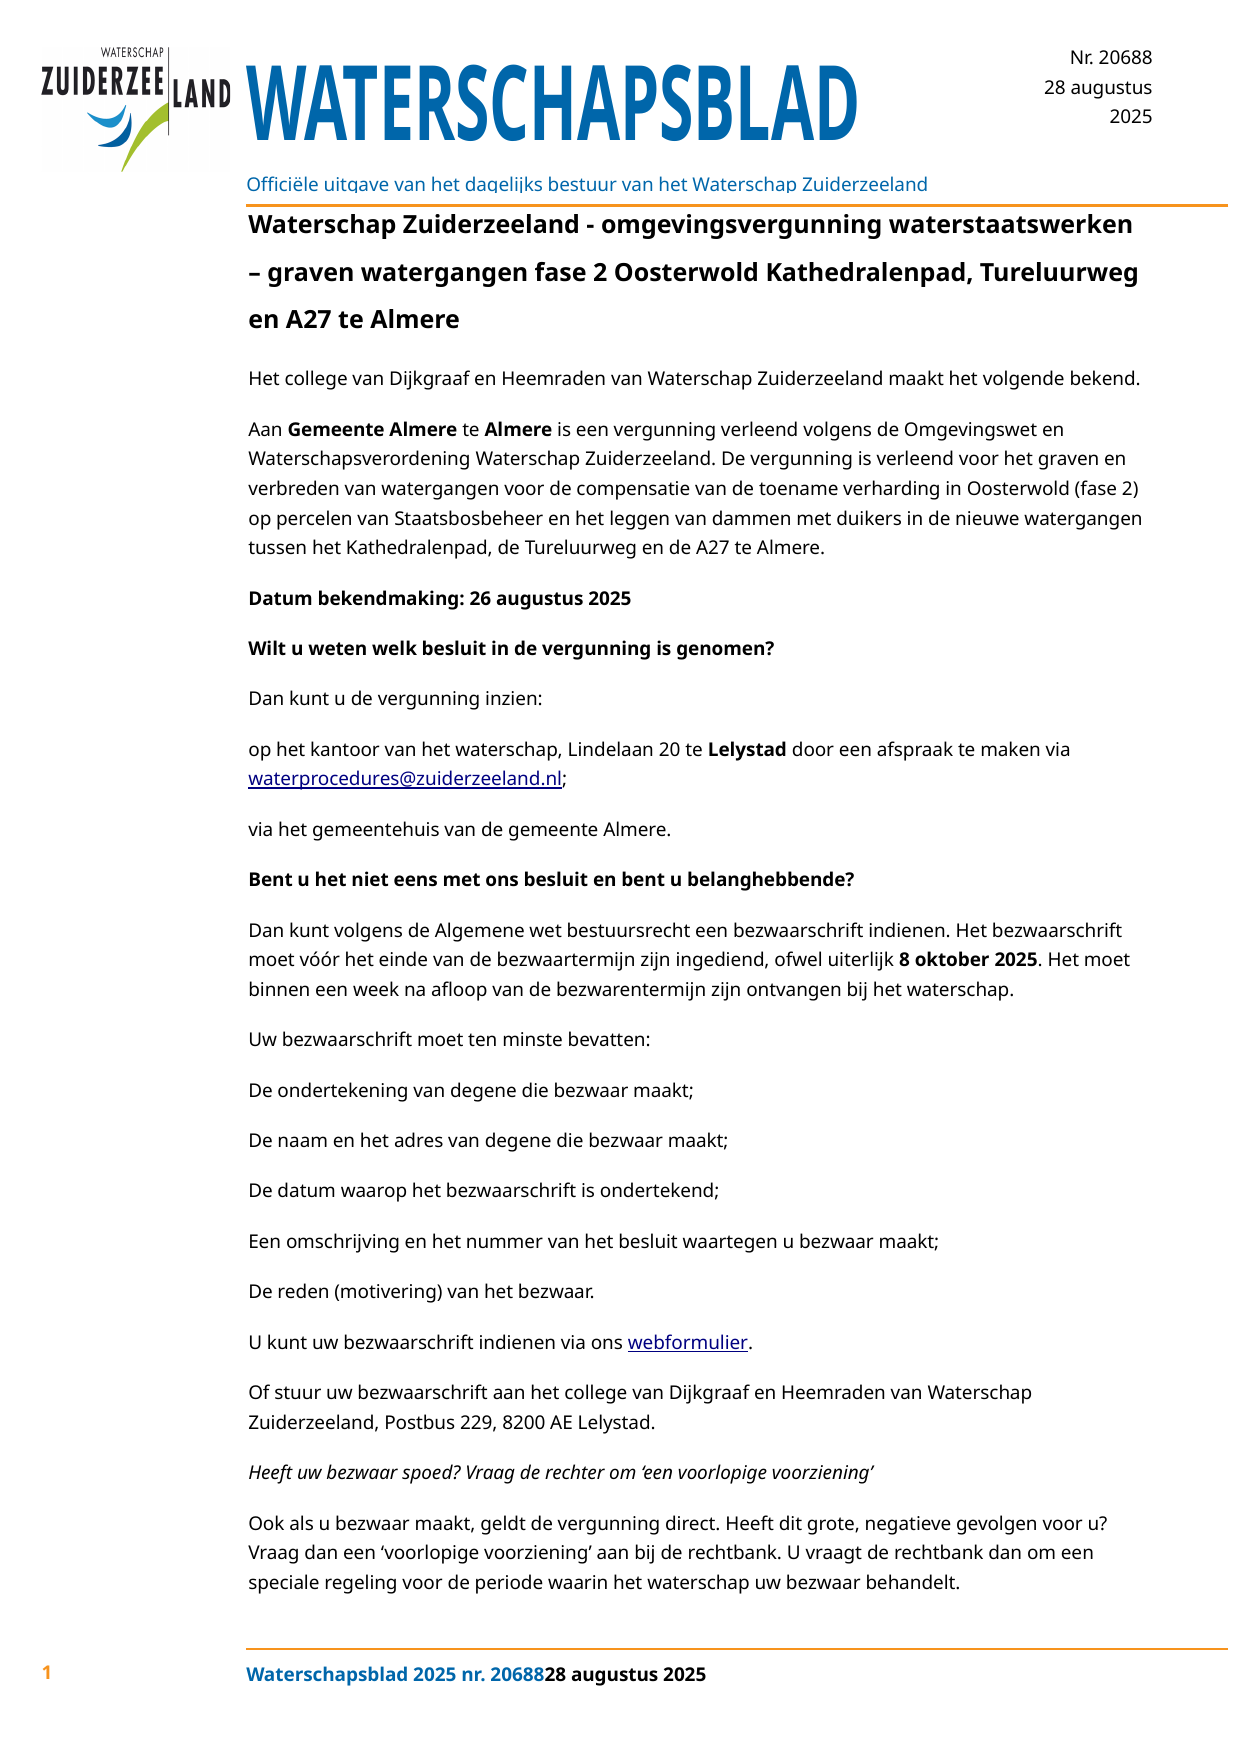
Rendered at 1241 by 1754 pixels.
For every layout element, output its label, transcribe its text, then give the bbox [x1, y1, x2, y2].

text Heeft uw bezwaar spoed? Vraag de rechter om ‘een voorlopige voorziening’ [248, 1459, 1152, 1485]
picture [41, 47, 231, 172]
text Aan Gemeente Almere te Almere is een vergunning verleend volgens de Omgevingswet en Waterschapsverordening Waterschap Zuiderzeeland. De vergunning is verleend voor het graven en verbreden van watergangen voor de compensatie van de toename verharding in Oosterwold (fase 2) op percelen van Staatsbosbeheer en het leggen van dammen met duikers in de nieuwe watergangen tussen het Kathedralenpad, de Tureluurweg en de A27 te Almere. [248, 416, 1152, 560]
text Dan kunt u de vergunning inzien: [248, 686, 1152, 711]
text Ook als u bezwaar maakt, geldt de vergunning direct. Heeft dit grote, negatieve gevolgen voor u? Vraag dan een ‘voorlopige voorziening’ aan bij de rechtbank. U vraagt de rechtbank dan om een speciale regeling voor de periode waarin het waterschap uw bezwaar behandelt. [248, 1510, 1152, 1594]
text via het gemeentehuis van de gemeente Almere. [248, 816, 1152, 842]
text Dan kunt volgens de Algemene wet bestuursrecht een bezwaarschrift indienen. Het bezwaarschrift moet vóór het einde van de bezwaartermijn zijn ingediend, ofwel uiterlijk 8 oktober 2025. Het moet binnen een week na afloop van de bezwarentermijn zijn ontvangen bij het waterschap. [248, 917, 1152, 1002]
text Datum bekendmaking: 26 augustus 2025 [248, 585, 1152, 610]
text De reden (motivering) van het bezwaar. [248, 1278, 1152, 1304]
text Het college van Dijkgraaf en Heemraden van Waterschap Zuiderzeeland maakt het volgende bekend. [248, 366, 1152, 391]
text Of stuur uw bezwaarschrift aan het college van Dijkgraaf en Heemraden van Waterschap Zuiderzeeland, Postbus 229, 8200 AE Lelystad. [248, 1379, 1152, 1434]
text Bent u het niet eens met ons besluit en bent u belanghebbende? [248, 866, 1152, 892]
text Waterschap Zuiderzeeland - omgevingsvergunning waterstaatswerken – graven watergangen fase 2 Oosterwold Kathedralenpad, Tureluurweg en A27 te Almere [248, 207, 1152, 336]
text Een omschrijving en het nummer van het besluit waartegen u bezwaar maakt; [248, 1228, 1152, 1254]
text op het kantoor van het waterschap, Lindelaan 20 te Lelystad door een afspraak te maken via waterprocedures@zuiderzeeland.nl; [248, 736, 1152, 791]
text U kunt uw bezwaarschrift indienen via ons webformulier. [248, 1329, 1152, 1354]
text De ondertekening van degene die bezwaar maakt; [248, 1077, 1152, 1102]
text De datum waarop het bezwaarschrift is ondertekend; [248, 1178, 1152, 1203]
text De naam en het adres van degene die bezwaar maakt; [248, 1127, 1152, 1153]
text Wilt u weten welk besluit in de vergunning is genomen? [248, 635, 1152, 661]
text Uw bezwaarschrift moet ten minste bevatten: [248, 1026, 1152, 1052]
